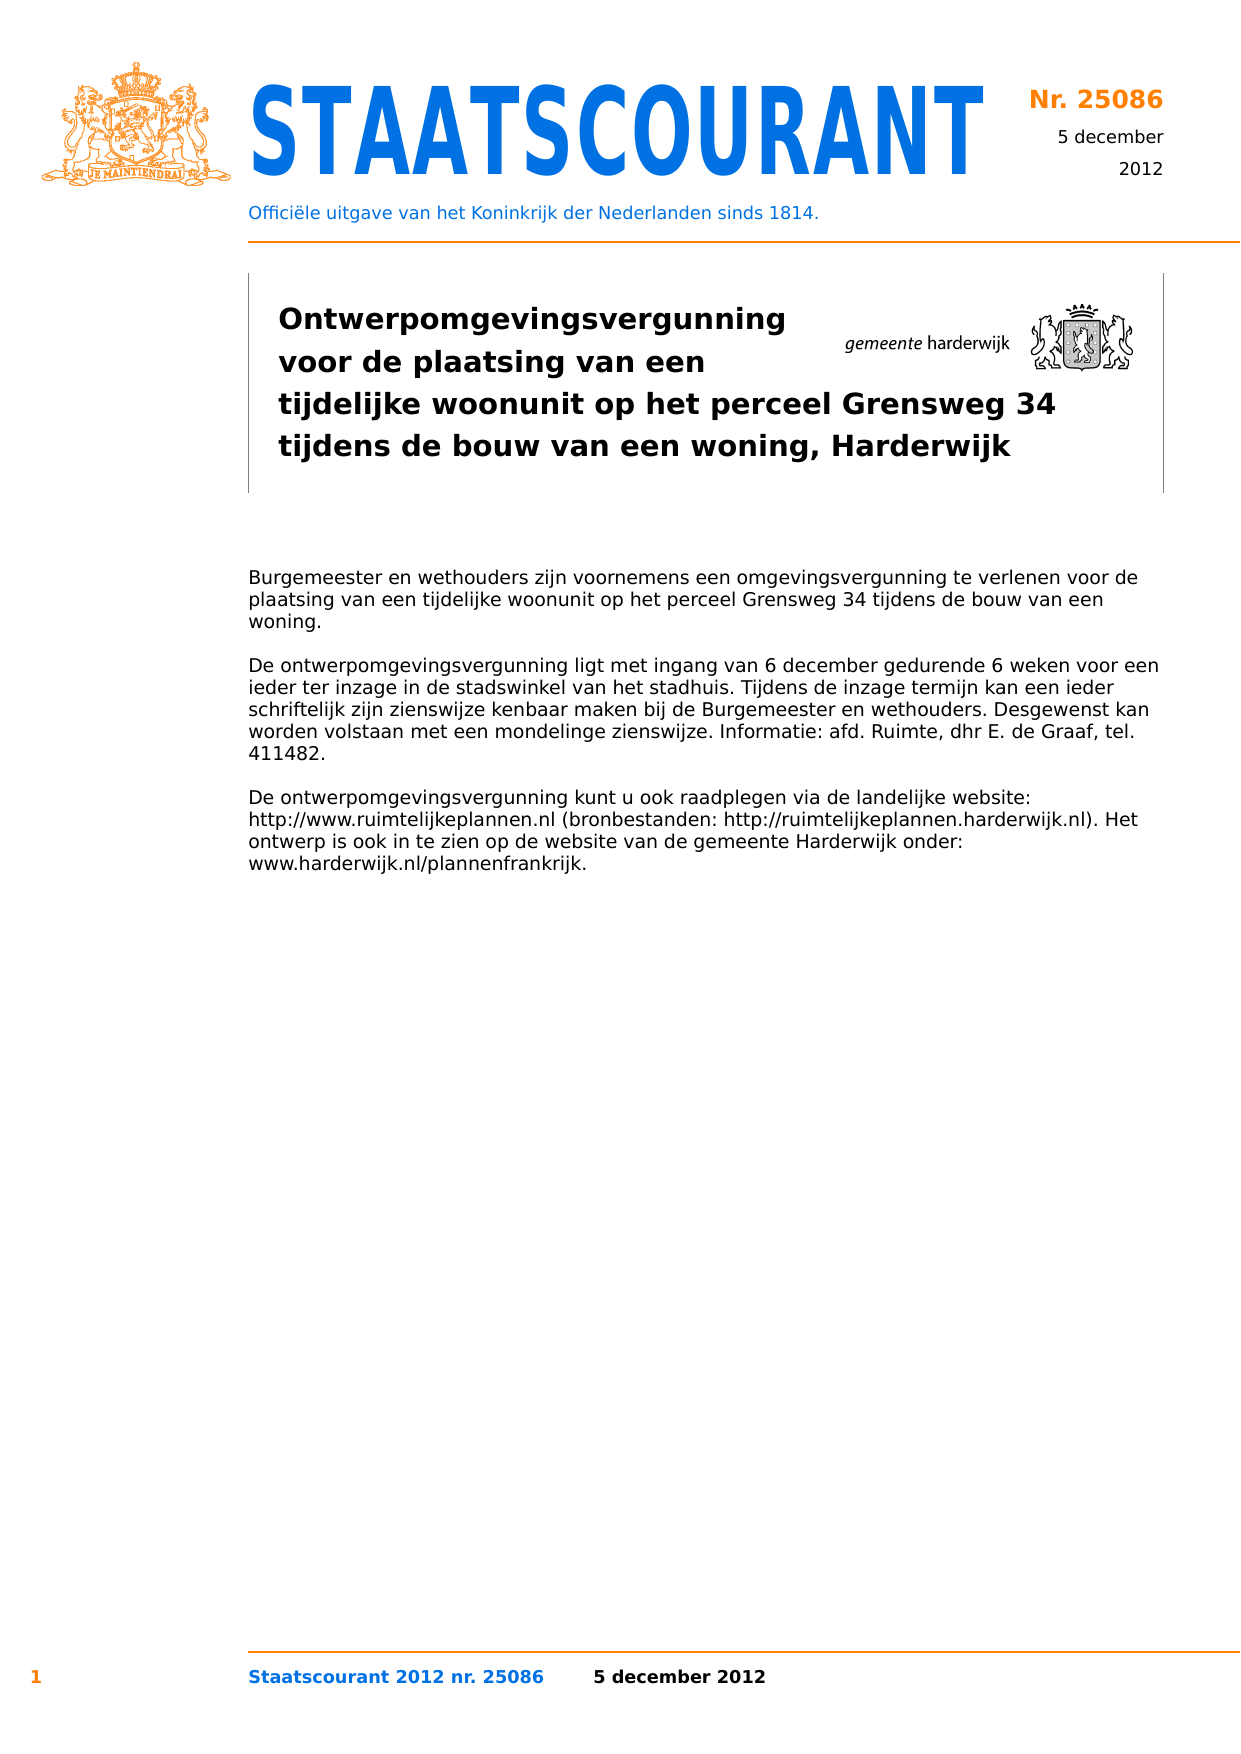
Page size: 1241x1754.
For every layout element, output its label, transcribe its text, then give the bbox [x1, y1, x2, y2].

text De ontwerpomgevingsvergunning ligt met ingang van 6 december gedurende 6 weken voor een ieder ter inzage in de stadswinkel van het stadhuis. Tijdens de inzage termijn kan een ieder schriftelijk zijn zienswijze kenbaar maken bij de Burgemeester en wethouders. Desgewenst kan worden volstaan met een mondelinge zienswijze. Informatie: afd. Ruimte, dhr E. de Graaf, tel. 411482. [248, 655, 1163, 765]
table_header [25, 62, 248, 241]
text Burgemeester en wethouders zijn voornemens een omgevingsvergunning te verlenen voor de plaatsing van een tijdelijke woonunit op het perceel Grensweg 34 tijdens de bouw van een woning. [248, 567, 1163, 633]
table_cell 5 december [998, 121, 1240, 153]
picture [844, 302, 1134, 374]
table_header Nr. 25086 [998, 62, 1240, 121]
table_cell 2012 [998, 153, 1240, 203]
subtitle Ontwerpomgevingsvergunning voor de plaatsing van een tijdelijke woonunit op het perceel Grensweg 34 tijdens de bouw van een woning, Harderwijk [249, 273, 1163, 493]
text De ontwerpomgevingsvergunning kunt u ook raadplegen via de landelijke website: http://www.ruimtelijkeplannen.nl (bronbestanden: http://ruimtelijkeplannen.harderwijk.nl). Het ontwerp is ook in te zien op de website van de gemeente Harderwijk onder: www.harderwijk.nl/plannenfrankrijk. [248, 787, 1163, 874]
table_header STAATSCOURANT [248, 62, 998, 203]
picture [41, 62, 231, 186]
table_cell Officiële uitgave van het Koninkrijk der Nederlanden sinds 1814. [248, 203, 1240, 241]
